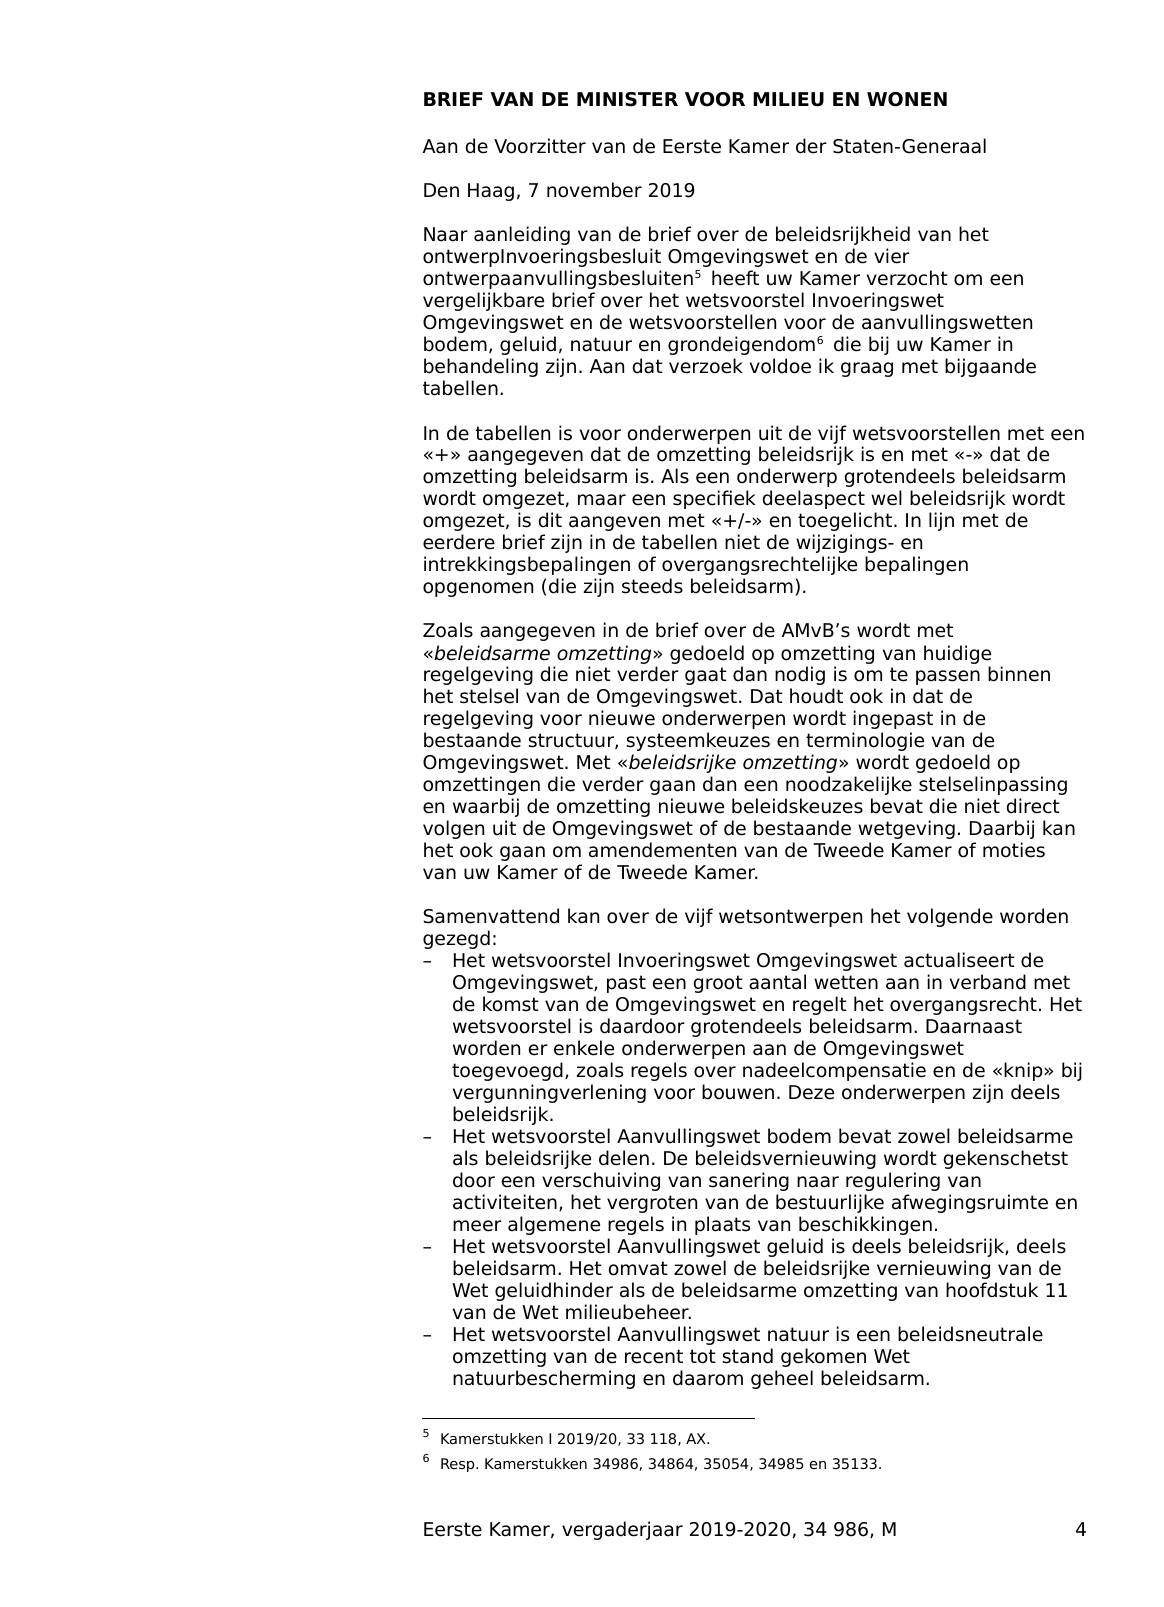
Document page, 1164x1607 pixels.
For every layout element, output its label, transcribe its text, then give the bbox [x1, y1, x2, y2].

text Aan de Voorzitter van de Eerste Kamer der Staten-Generaal [422, 136, 1087, 158]
text Resp. Kamerstukken 34986, 34864, 35054, 34985 en 35133. [422, 1452, 1087, 1474]
subtitle BRIEF VAN DE MINISTER VOOR MILIEU EN WONEN [422, 89, 1087, 111]
text Den Haag, 7 november 2019 [422, 180, 1087, 202]
text – Het wetsvoorstel Aanvullingswet geluid is deels beleidsrijk, deels beleidsarm. Het omvat zowel de beleidsrijke vernieuwing van de Wet geluidhinder als de beleidsarme omzetting van hoofdstuk 11 van de Wet milieubeheer. [422, 1236, 1087, 1324]
text Naar aanleiding van de brief over de beleidsrijkheid van het ontwerpInvoeringsbesluit Omgevingswet en de vier ontwerpaanvullingsbesluiten heeft uw Kamer verzocht om een vergelijkbare brief over het wetsvoorstel Invoeringswet Omgevingswet en de wetsvoorstellen voor de aanvullingswetten bodem, geluid, natuur en grondeigendom die bij uw Kamer in behandeling zijn. Aan dat verzoek voldoe ik graag met bijgaande tabellen. [422, 224, 1087, 400]
text In de tabellen is voor onderwerpen uit de vijf wetsvoorstellen met een «+» aangegeven dat de omzetting beleidsrijk is en met «-» dat de omzetting beleidsarm is. Als een onderwerp grotendeels beleidsarm wordt omgezet, maar een specifiek deelaspect wel beleidsrijk wordt omgezet, is dit aangeven met «+/-» en toegelicht. In lijn met de eerdere brief zijn in de tabellen niet de wijzigings- en intrekkingsbepalingen of overgangsrechtelijke bepalingen opgenomen (die zijn steeds beleidsarm). [422, 422, 1087, 598]
text Kamerstukken I 2019/20, 33 118, AX. [422, 1427, 1087, 1449]
text – Het wetsvoorstel Aanvullingswet bodem bevat zowel beleidsarme als beleidsrijke delen. De beleidsvernieuwing wordt gekenschetst door een verschuiving van sanering naar regulering van activiteiten, het vergroten van de bestuurlijke afwegingsruimte en meer algemene regels in plaats van beschikkingen. [422, 1126, 1087, 1236]
text Zoals aangegeven in de brief over de AMvB’s wordt met «beleidsarme omzetting» gedoeld op omzetting van huidige regelgeving die niet verder gaat dan nodig is om te passen binnen het stelsel van de Omgevingswet. Dat houdt ook in dat de regelgeving voor nieuwe onderwerpen wordt ingepast in de bestaande structuur, systeemkeuzes en terminologie van de Omgevingswet. Met «beleidsrijke omzetting» wordt gedoeld op omzettingen die verder gaan dan een noodzakelijke stelselinpassing en waarbij de omzetting nieuwe beleidskeuzes bevat die niet direct volgen uit de Omgevingswet of de bestaande wetgeving. Daarbij kan het ook gaan om amendementen van de Tweede Kamer of moties van uw Kamer of de Tweede Kamer. [422, 620, 1087, 884]
text Samenvattend kan over de vijf wetsontwerpen het volgende worden gezegd: [422, 906, 1087, 950]
text – Het wetsvoorstel Invoeringswet Omgevingswet actualiseert de Omgevingswet, past een groot aantal wetten aan in verband met de komst van de Omgevingswet en regelt het overgangsrecht. Het wetsvoorstel is daardoor grotendeels beleidsarm. Daarnaast worden er enkele onderwerpen aan de Omgevingswet toegevoegd, zoals regels over nadeelcompensatie en de «knip» bij vergunningverlening voor bouwen. Deze onderwerpen zijn deels beleidsrijk. [422, 950, 1087, 1126]
text – Het wetsvoorstel Aanvullingswet natuur is een beleidsneutrale omzetting van de recent tot stand gekomen Wet natuurbescherming en daarom geheel beleidsarm. [422, 1324, 1087, 1390]
